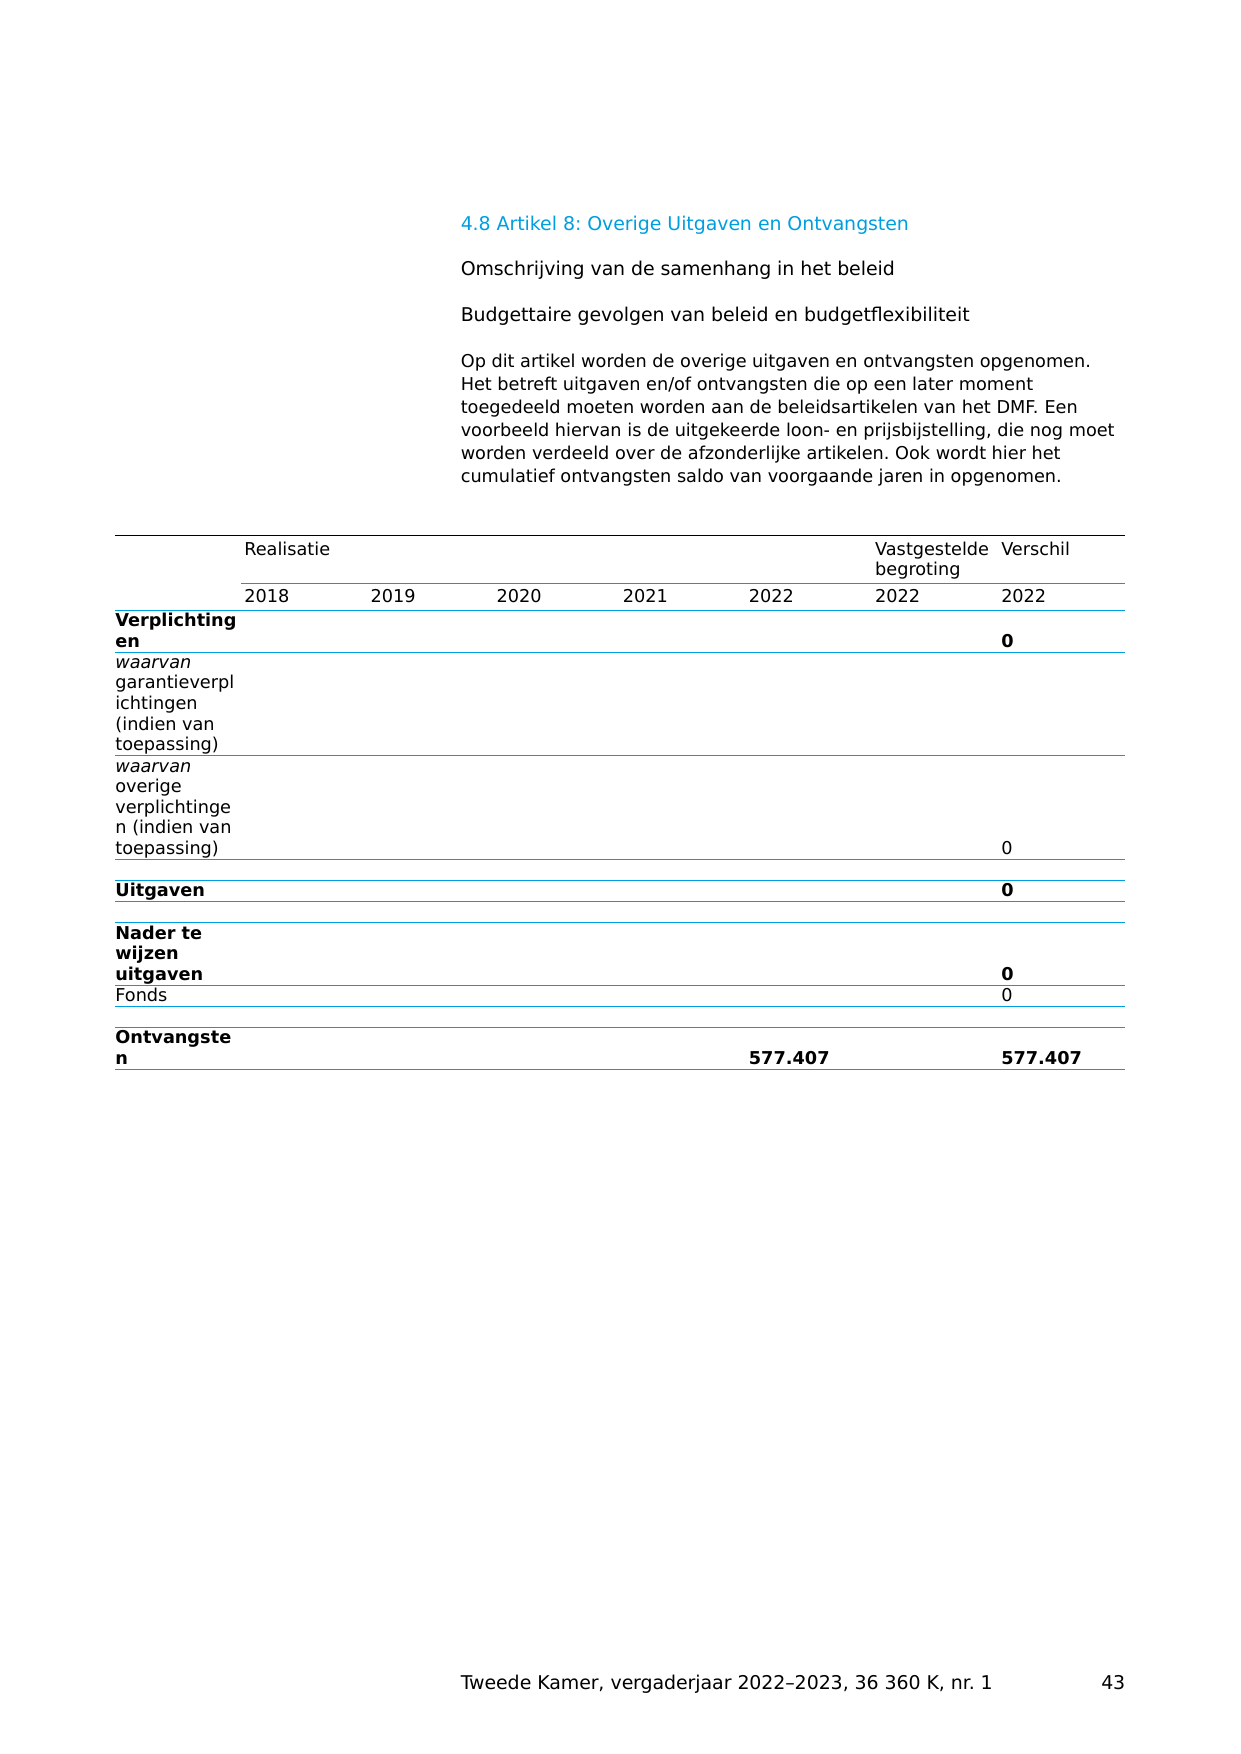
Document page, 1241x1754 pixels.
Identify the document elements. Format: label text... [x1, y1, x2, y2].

table_cell 2022 [998, 584, 1125, 609]
table_cell [368, 611, 493, 651]
text Op dit artikel worden de overige uitgaven en ontvangsten opgenomen. Het betreft uitgaven en/of ontvangsten die op een later moment toegedeeld moeten worden aan de beleidsartikelen van het DMF. ­Een voorbeeld hiervan is de uitgekeerde loon- en prijsbijstelling, die nog moet worden verdeeld over de afzonderlijke artikelen. Ook wordt hier het cumulatief ontvangsten saldo van voorgaande jaren in opgenomen. [461, 349, 1125, 487]
table_cell [872, 653, 998, 755]
title Omschrijving van de samenhang in het beleid [461, 258, 1125, 280]
table_cell [368, 1028, 493, 1068]
table_cell [872, 860, 998, 880]
table_cell [620, 923, 746, 984]
title 4.8 Artikel 8: Overige Uitgaven en Ontvangsten [461, 213, 1125, 235]
table_cell [998, 1007, 1125, 1027]
table_cell 0 [998, 986, 1125, 1006]
table_cell [620, 881, 746, 901]
table_cell [872, 611, 998, 651]
table_cell Uitgaven [115, 881, 241, 901]
table_cell 2021 [620, 584, 746, 609]
table_cell [368, 986, 493, 1006]
table_cell [494, 1028, 620, 1068]
table_cell [241, 902, 367, 922]
table_cell [368, 923, 493, 984]
table_cell [494, 860, 620, 880]
table_cell [620, 611, 746, 651]
table_cell [998, 860, 1125, 880]
table_cell [872, 1028, 998, 1068]
table_cell [746, 611, 872, 651]
table_cell 0 [998, 756, 1125, 859]
table_cell [241, 860, 367, 880]
table_cell [241, 756, 367, 859]
table_cell Fonds [115, 986, 241, 1006]
table_cell [494, 881, 620, 901]
table_cell [620, 986, 746, 1006]
table_cell [494, 902, 620, 922]
table_cell [620, 1007, 746, 1027]
table_cell waarvan overige verplichtingen (indien van toepassing) [115, 756, 241, 859]
table_cell [241, 1007, 367, 1027]
table_cell [241, 986, 367, 1006]
table_cell [368, 1007, 493, 1027]
table_cell Verplichtingen [115, 611, 241, 651]
table_cell [494, 611, 620, 651]
table_cell [746, 653, 872, 755]
table_cell waarvan garantieverplichtingen (indien van toepassing) [115, 653, 241, 755]
table_cell [620, 902, 746, 922]
table_cell 0 [998, 923, 1125, 984]
table_cell [872, 1007, 998, 1027]
table_cell [368, 902, 493, 922]
table_cell Verschil [998, 536, 1125, 583]
table_cell 2019 [368, 584, 493, 609]
table_cell [241, 653, 367, 755]
table_cell 2020 [494, 584, 620, 609]
table_cell 577.407 [746, 1028, 872, 1068]
table_cell [620, 1028, 746, 1068]
table_cell [620, 860, 746, 880]
table_cell 2022 [746, 584, 872, 609]
table_cell [115, 902, 241, 922]
table_cell Nader te wijzen uitgaven [115, 923, 241, 984]
table_cell [746, 986, 872, 1006]
table_cell [746, 881, 872, 901]
table_cell [998, 653, 1125, 755]
table_cell [746, 860, 872, 880]
table_cell [241, 1028, 367, 1068]
table_cell [998, 902, 1125, 922]
table_cell [746, 1007, 872, 1027]
table_cell 2018 [241, 584, 367, 609]
table_cell Vastgestelde begroting [872, 536, 998, 583]
table_cell [368, 860, 493, 880]
table_cell [746, 923, 872, 984]
table_cell [115, 536, 241, 609]
table_cell [494, 986, 620, 1006]
title Budgettaire gevolgen van beleid en budgetflexibiliteit [461, 304, 1125, 326]
table_cell [872, 756, 998, 859]
table_cell [241, 923, 367, 984]
table_cell [115, 1007, 241, 1027]
table_cell Realisatie [241, 536, 872, 583]
table_cell [368, 653, 493, 755]
table_cell [494, 1007, 620, 1027]
table_cell [872, 923, 998, 984]
table_cell [494, 923, 620, 984]
table_cell [241, 881, 367, 901]
table_cell 0 [998, 881, 1125, 901]
table_cell 2022 [872, 584, 998, 609]
table_cell [368, 881, 493, 901]
table_cell [746, 756, 872, 859]
table_cell [494, 653, 620, 755]
table_cell 577.407 [998, 1028, 1125, 1068]
table_cell [872, 881, 998, 901]
table_cell [872, 986, 998, 1006]
table_cell [872, 902, 998, 922]
table_cell [368, 756, 493, 859]
table_cell [494, 756, 620, 859]
table_cell [115, 860, 241, 880]
table_header Tabel 20 Budgettaire gevolgen van beleidsartikel 8 (bedragen x € 1.000) [115, 510, 1125, 535]
table_cell Ontvangsten [115, 1028, 241, 1068]
table_cell 0 [998, 611, 1125, 651]
table_cell [620, 653, 746, 755]
table_cell [620, 756, 746, 859]
table_cell [746, 902, 872, 922]
table_cell [241, 611, 367, 651]
